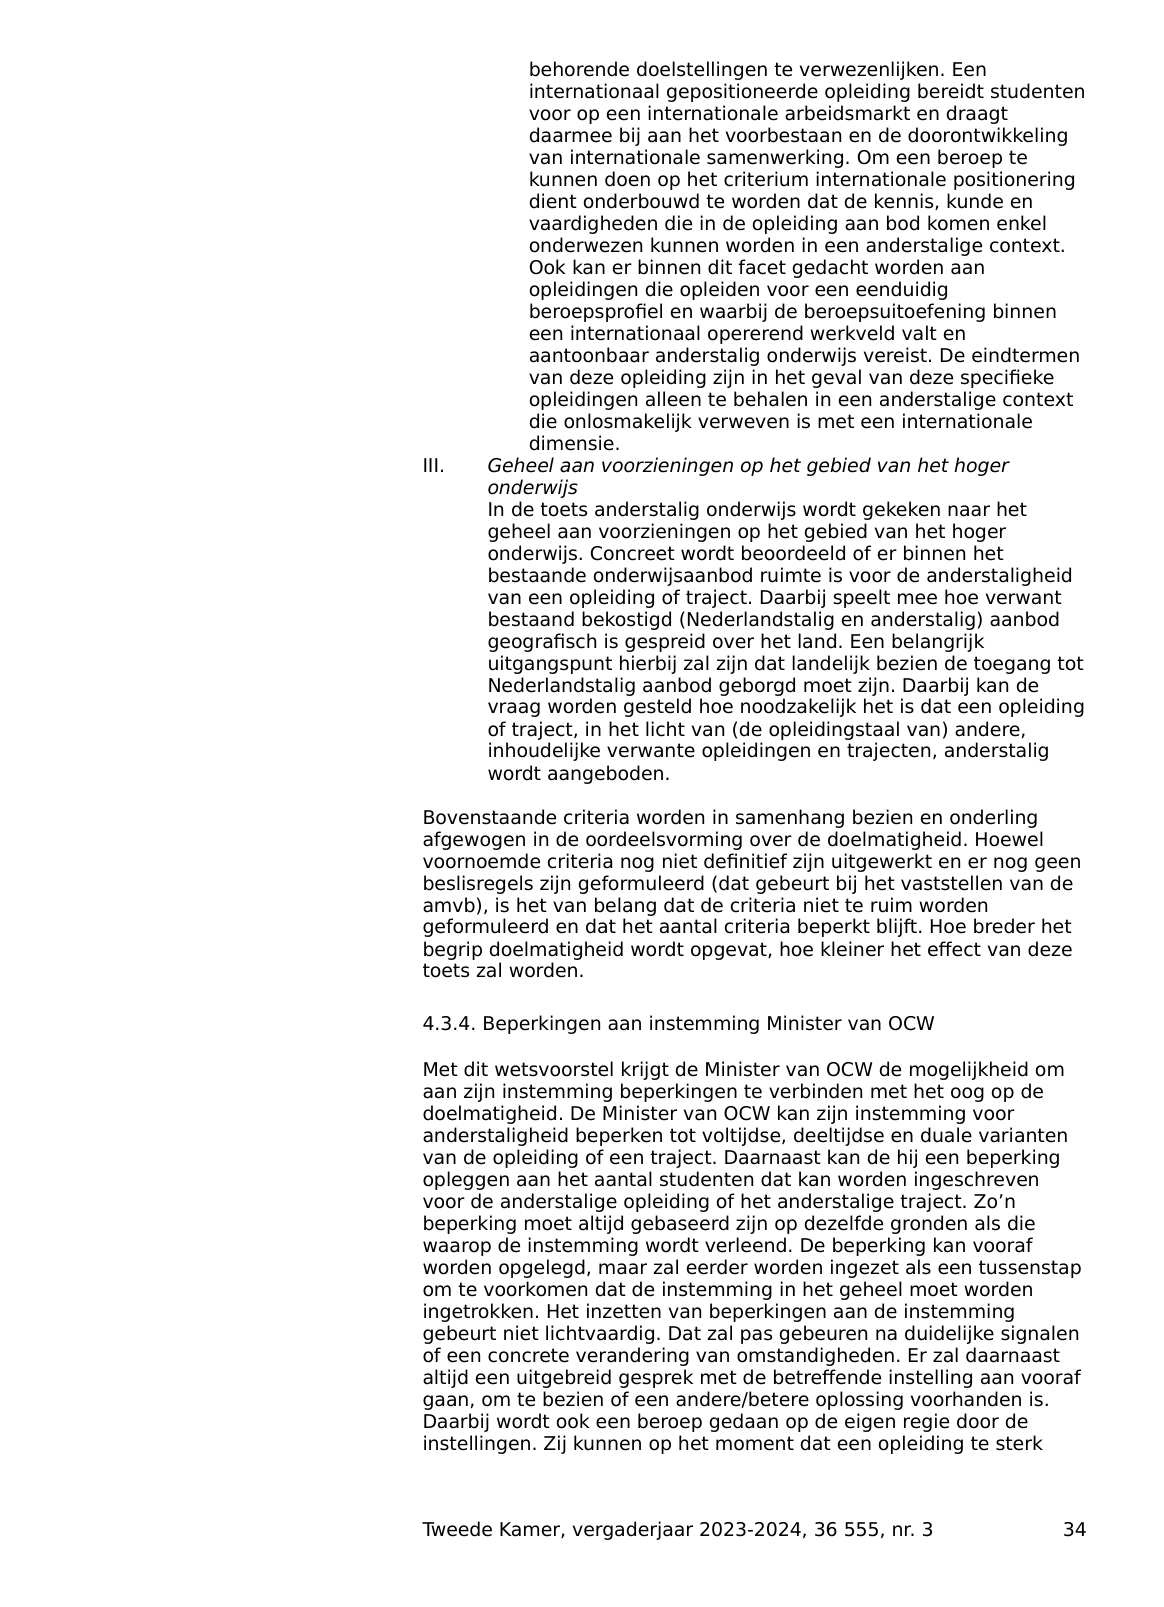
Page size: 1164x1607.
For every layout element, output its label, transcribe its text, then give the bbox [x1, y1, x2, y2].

subtitle 4.3.4. Beperkingen aan instemming Minister van OCW [422, 1012, 1087, 1034]
text III. Geheel aan voorzieningen op het gebied van het hoger onderwijs [422, 455, 1087, 499]
text Met dit wetsvoorstel krijgt de Minister van OCW de mogelijkheid om aan zijn instemming beperkingen te verbinden met het oog op de doelmatigheid. De Minister van OCW kan zijn instemming voor anderstaligheid beperken tot voltijdse, deeltijdse en duale varianten van de opleiding of een traject. Daarnaast kan de hij een beperking opleggen aan het aantal studenten dat kan worden ingeschreven voor de anderstalige opleiding of het anderstalige traject. Zo’n beperking moet altijd gebaseerd zijn op dezelfde gronden als die waarop de instemming wordt verleend. De beperking kan vooraf worden opgelegd, maar zal eerder worden ingezet als een tussenstap om te voorkomen dat de instemming in het geheel moet worden ingetrokken. Het inzetten van beperkingen aan de instemming gebeurt niet lichtvaardig. Dat zal pas gebeuren na duidelijke signalen of een concrete verandering van omstandigheden. Er zal daarnaast altijd een uitgebreid gesprek met de betreffende instelling aan vooraf gaan, om te bezien of een andere/betere oplossing voorhanden is. Daarbij wordt ook een beroep gedaan op de eigen regie door de instellingen. Zij kunnen op het moment dat een opleiding te sterk [422, 1059, 1087, 1455]
text behorende doelstellingen te verwezenlijken. Een internationaal gepositioneerde opleiding bereidt studenten voor op een internationale arbeidsmarkt en draagt daarmee bij aan het voorbestaan en de doorontwikkeling van internationale samenwerking. Om een beroep te kunnen doen op het criterium internationale positionering dient onderbouwd te worden dat de kennis, kunde en vaardigheden die in de opleiding aan bod komen enkel onderwezen kunnen worden in een anderstalige context. Ook kan er binnen dit facet gedacht worden aan opleidingen die opleiden voor een eenduidig beroepsprofiel en waarbij de beroepsuitoefening binnen een internationaal opererend werkveld valt en aantoonbaar anderstalig onderwijs vereist. De eindtermen van deze opleiding zijn in het geval van deze specifieke opleidingen alleen te behalen in een anderstalige context die onlosmakelijk verweven is met een internationale dimensie. [528, 59, 1087, 455]
text In de toets anderstalig onderwijs wordt gekeken naar het geheel aan voorzieningen op het gebied van het hoger onderwijs. Concreet wordt beoordeeld of er binnen het bestaande onderwijsaanbod ruimte is voor de anderstaligheid van een opleiding of traject. Daarbij speelt mee hoe verwant bestaand bekostigd (Nederlandstalig en anderstalig) aanbod geografisch is gespreid over het land. Een belangrijk uitgangspunt hierbij zal zijn dat landelijk bezien de toegang tot Nederlandstalig aanbod geborgd moet zijn. Daarbij kan de vraag worden gesteld hoe noodzakelijk het is dat een opleiding of traject, in het licht van (de opleidingstaal van) andere, inhoudelijke verwante opleidingen en trajecten, anderstalig wordt aangeboden. [487, 499, 1087, 784]
text Bovenstaande criteria worden in samenhang bezien en onderling afgewogen in de oordeelsvorming over de doelmatigheid. Hoewel voornoemde criteria nog niet definitief zijn uitgewerkt en er nog geen beslisregels zijn geformuleerd (dat gebeurt bij het vaststellen van de amvb), is het van belang dat de criteria niet te ruim worden geformuleerd en dat het aantal criteria beperkt blijft. Hoe breder het begrip doelmatigheid wordt opgevat, hoe kleiner het effect van deze toets zal worden. [422, 807, 1087, 982]
